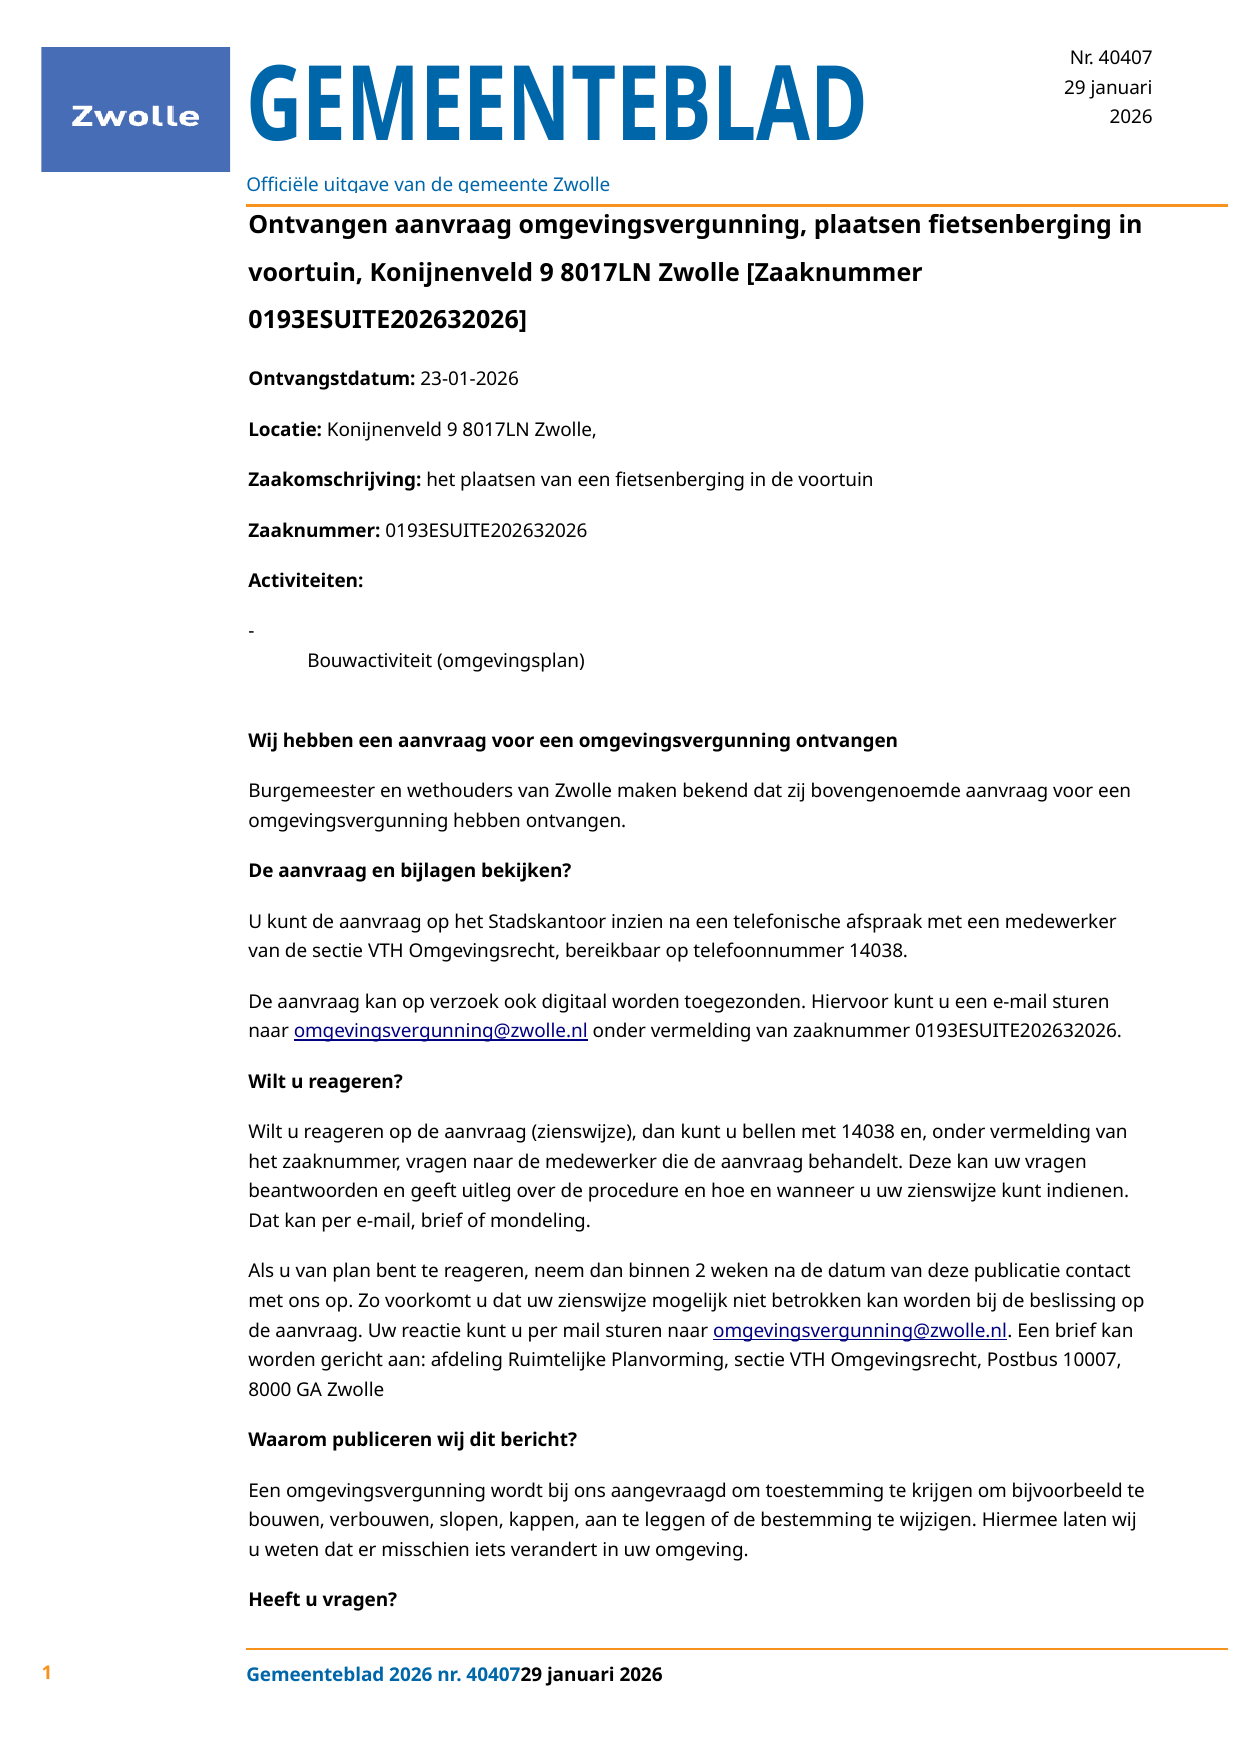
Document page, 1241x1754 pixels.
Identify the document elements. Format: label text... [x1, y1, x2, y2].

text Wilt u reageren? [248, 1068, 1152, 1094]
text Ontvangstdatum: 23-01-2026 [248, 366, 1152, 391]
text Een omgevingsvergunning wordt bij ons aangevraagd om toestemming te krijgen om bijvoorbeeld te bouwen, verbouwen, slopen, kappen, aan te leggen of de bestemming te wijzigen. Hiermee laten wij u weten dat er misschien iets verandert in uw omgeving. [248, 1477, 1152, 1562]
text Ontvangen aanvraag omgevingsvergunning, plaatsen fietsenberging in voortuin, Konijnenveld 9 8017LN Zwolle [Zaaknummer 0193ESUITE202632026] [248, 207, 1152, 336]
text Burgemeester en wethouders van Zwolle maken bekend dat zij bovengenoemde aanvraag voor een omgevingsvergunning hebben ontvangen. [248, 778, 1152, 833]
text Als u van plan bent te reageren, neem dan binnen 2 weken na de datum van deze publicatie contact met ons op. Zo voorkomt u dat uw zienswijze mogelijk niet betrokken kan worden bij de beslissing op de aanvraag. Uw reactie kunt u per mail sturen naar omgevingsvergunning@zwolle.nl. Een brief kan worden gericht aan: afdeling Ruimtelijke Planvorming, sectie VTH Omgevingsrecht, Postbus 10007, 8000 GA Zwolle [248, 1258, 1152, 1402]
text Activiteiten: [248, 567, 1152, 593]
text Zaakomschrijving: het plaatsen van een fietsenberging in de voortuin [248, 466, 1152, 492]
text Wij hebben een aanvraag voor een omgevingsvergunning ontvangen [248, 727, 1152, 753]
text Wilt u reageren op de aanvraag (zienswijze), dan kunt u bellen met 14038 en, onder vermelding van het zaaknummer, vragen naar de medewerker die de aanvraag behandelt. Deze kan uw vragen beantwoorden en geeft uitleg over de procedure en hoe en wanneer u uw zienswijze kunt indienen. Dat kan per e-mail, brief of mondeling. [248, 1118, 1152, 1233]
text Heeft u vragen? [248, 1586, 1152, 1612]
picture [41, 47, 231, 172]
text Waarom publiceren wij dit bericht? [248, 1426, 1152, 1452]
text De aanvraag en bijlagen bekijken? [248, 858, 1152, 883]
text Zaaknummer: 0193ESUITE202632026 [248, 517, 1152, 542]
text De aanvraag kan op verzoek ook digitaal worden toegezonden. Hiervoor kunt u een e-mail sturen naar omgevingsvergunning@zwolle.nl onder vermelding van zaaknummer 0193ESUITE202632026. [248, 988, 1152, 1043]
text U kunt de aanvraag op het Stadskantoor inzien na een telefonische afspraak met een medewerker van de sectie VTH Omgevingsrecht, bereikbaar op telefoonnummer 14038. [248, 908, 1152, 963]
list Bouwactiviteit (omgevingsplan) [248, 647, 1152, 673]
text Locatie: Konijnenveld 9 8017LN Zwolle, [248, 416, 1152, 442]
